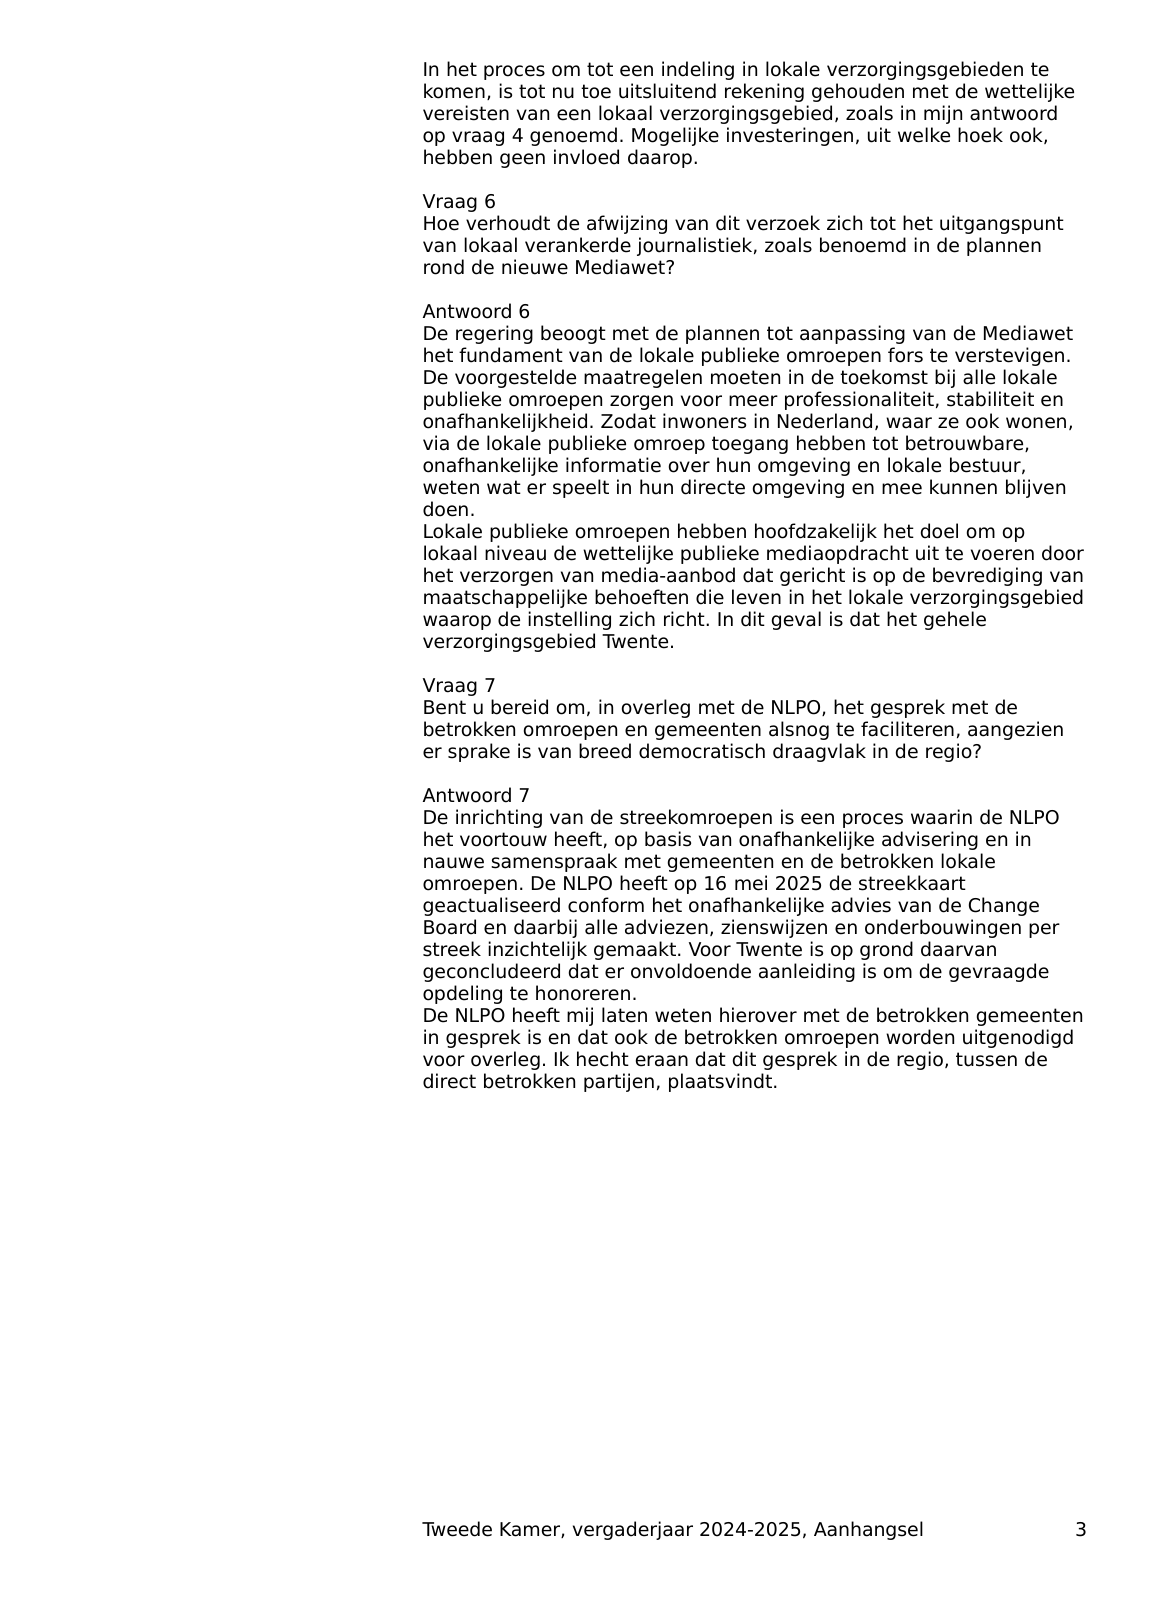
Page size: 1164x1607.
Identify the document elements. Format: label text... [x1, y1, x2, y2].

text Vraag 6 [422, 191, 1087, 213]
text Antwoord 6 [422, 301, 1087, 323]
text Vraag 7 [422, 675, 1087, 697]
text Antwoord 7 [422, 785, 1087, 807]
text Hoe verhoudt de afwijzing van dit verzoek zich tot het uitgangspunt van lokaal verankerde journalistiek, zoals benoemd in de plannen rond de nieuwe Mediawet? [422, 213, 1087, 279]
text De regering beoogt met de plannen tot aanpassing van de Mediawet het fundament van de lokale publieke omroepen fors te verstevigen. De voorgestelde maatregelen moeten in de toekomst bij alle lokale publieke omroepen zorgen voor meer professionaliteit, stabiliteit en onafhankelijkheid. Zodat inwoners in Nederland, waar ze ook wonen, via de lokale publieke omroep toegang hebben tot betrouwbare, onafhankelijke informatie over hun omgeving en lokale bestuur, weten wat er speelt in hun directe omgeving en mee kunnen blijven doen. [422, 323, 1087, 521]
text In het proces om tot een indeling in lokale verzorgingsgebieden te komen, is tot nu toe uitsluitend rekening gehouden met de wettelijke vereisten van een lokaal verzorgingsgebied, zoals in mijn antwoord op vraag 4 genoemd. Mogelijke investeringen, uit welke hoek ook, hebben geen invloed daarop. [422, 59, 1087, 169]
text De inrichting van de streekomroepen is een proces waarin de NLPO het voortouw heeft, op basis van onafhankelijke advisering en in nauwe samenspraak met gemeenten en de betrokken lokale omroepen. De NLPO heeft op 16 mei 2025 de streekkaart geactualiseerd conform het onafhankelijke advies van de Change Board en daarbij alle adviezen, zienswijzen en onderbouwingen per streek inzichtelijk gemaakt. Voor Twente is op grond daarvan geconcludeerd dat er onvoldoende aanleiding is om de gevraagde opdeling te honoreren. [422, 807, 1087, 1005]
text Bent u bereid om, in overleg met de NLPO, het gesprek met de betrokken omroepen en gemeenten alsnog te faciliteren, aangezien er sprake is van breed democratisch draagvlak in de regio? [422, 697, 1087, 763]
text Lokale publieke omroepen hebben hoofdzakelijk het doel om op lokaal niveau de wettelijke publieke mediaopdracht uit te voeren door het verzorgen van media-aanbod dat gericht is op de bevrediging van maatschappelijke behoeften die leven in het lokale verzorgingsgebied waarop de instelling zich richt. In dit geval is dat het gehele verzorgingsgebied Twente. [422, 521, 1087, 653]
text De NLPO heeft mij laten weten hierover met de betrokken gemeenten in gesprek is en dat ook de betrokken omroepen worden uitgenodigd voor overleg. Ik hecht eraan dat dit gesprek in de regio, tussen de direct betrokken partijen, plaatsvindt. [422, 1005, 1087, 1093]
